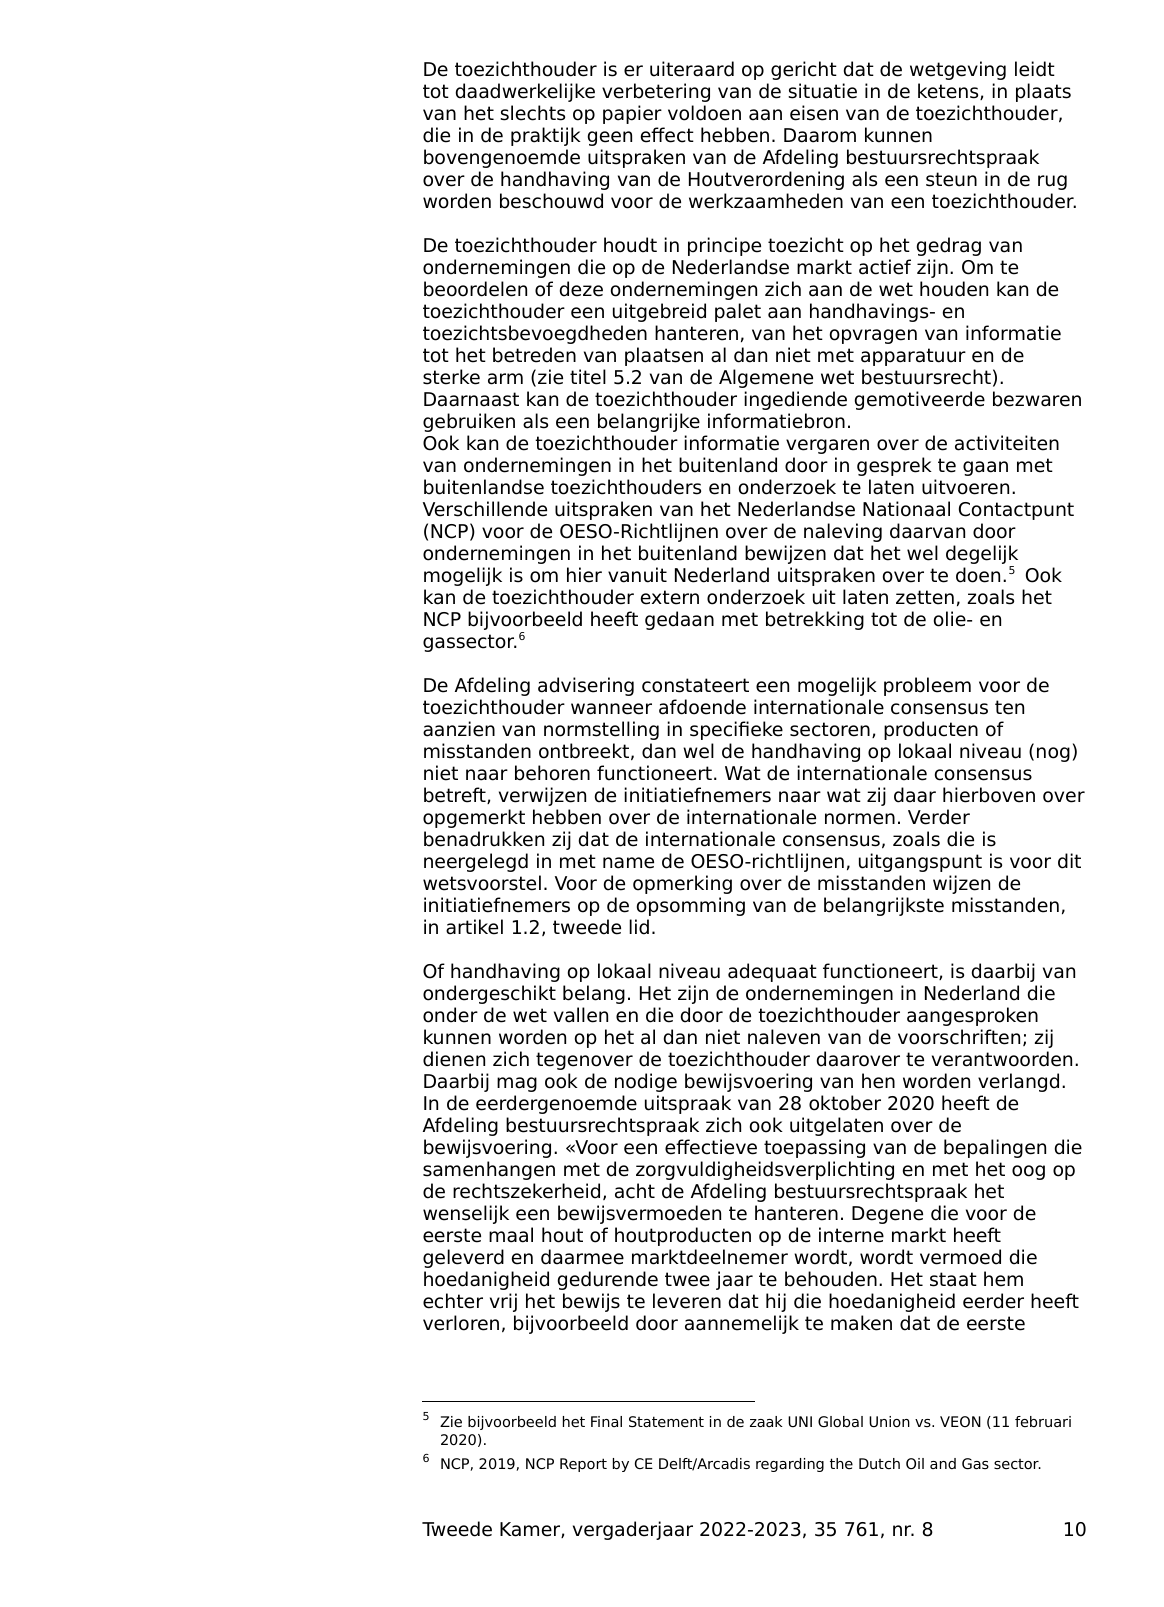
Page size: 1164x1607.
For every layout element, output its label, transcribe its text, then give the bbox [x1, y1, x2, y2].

text Of handhaving op lokaal niveau adequaat functioneert, is daarbij van ondergeschikt belang. Het zijn de ondernemingen in Nederland die onder de wet vallen en die door de toezichthouder aangesproken kunnen worden op het al dan niet naleven van de voorschriften; zij dienen zich tegenover de toezichthouder daarover te verantwoorden. Daarbij mag ook de nodige bewijsvoering van hen worden verlangd. In de eerdergenoemde uitspraak van 28 oktober 2020 heeft de Afdeling bestuursrechtspraak zich ook uitgelaten over de bewijsvoering. «Voor een effectieve toepassing van de bepalingen die samenhangen met de zorgvuldigheidsverplichting en met het oog op de rechtszekerheid, acht de Afdeling bestuursrechtspraak het wenselijk een bewijsvermoeden te hanteren. Degene die voor de eerste maal hout of houtproducten op de interne markt heeft geleverd en daarmee marktdeelnemer wordt, wordt vermoed die hoedanigheid gedurende twee jaar te behouden. Het staat hem echter vrij het bewijs te leveren dat hij die hoedanigheid eerder heeft verloren, bijvoorbeeld door aannemelijk te maken dat de eerste [422, 961, 1087, 1334]
text Zie bijvoorbeeld het Final Statement in de zaak UNI Global Union vs. VEON (11 februari 2020). [422, 1410, 1087, 1449]
text De Afdeling advisering constateert een mogelijk probleem voor de toezichthouder wanneer afdoende internationale consensus ten aanzien van normstelling in specifieke sectoren, producten of misstanden ontbreekt, dan wel de handhaving op lokaal niveau (nog) niet naar behoren functioneert. Wat de internationale consensus betreft, verwijzen de initiatiefnemers naar wat zij daar hierboven over opgemerkt hebben over de internationale normen. Verder benadrukken zij dat de internationale consensus, zoals die is neergelegd in met name de OESO-richtlijnen, uitgangspunt is voor dit wetsvoorstel. Voor de opmerking over de misstanden wijzen de initiatiefnemers op de opsomming van de belangrijkste misstanden, in artikel 1.2, tweede lid. [422, 675, 1087, 939]
text De toezichthouder is er uiteraard op gericht dat de wetgeving leidt tot daadwerkelijke verbetering van de situatie in de ketens, in plaats van het slechts op papier voldoen aan eisen van de toezichthouder, die in de praktijk geen effect hebben. Daarom kunnen bovengenoemde uitspraken van de Afdeling bestuursrechtspraak over de handhaving van de Houtverordening als een steun in de rug worden beschouwd voor de werkzaamheden van een toezichthouder. [422, 59, 1087, 213]
text NCP, 2019, NCP Report by CE Delft/Arcadis regarding the Dutch Oil and Gas sector. [422, 1452, 1087, 1474]
text De toezichthouder houdt in principe toezicht op het gedrag van ondernemingen die op de Nederlandse markt actief zijn. Om te beoordelen of deze ondernemingen zich aan de wet houden kan de toezichthouder een uitgebreid palet aan handhavings- en toezichtsbevoegdheden hanteren, van het opvragen van informatie tot het betreden van plaatsen al dan niet met apparatuur en de sterke arm (zie titel 5.2 van de Algemene wet bestuursrecht). Daarnaast kan de toezichthouder ingediende gemotiveerde bezwaren gebruiken als een belangrijke informatiebron. [422, 235, 1087, 433]
text Ook kan de toezichthouder informatie vergaren over de activiteiten van ondernemingen in het buitenland door in gesprek te gaan met buitenlandse toezichthouders en onderzoek te laten uitvoeren. Verschillende uitspraken van het Nederlandse Nationaal Contactpunt (NCP) voor de OESO-Richtlijnen over de naleving daarvan door ondernemingen in het buitenland bewijzen dat het wel degelijk mogelijk is om hier vanuit Nederland uitspraken over te doen. Ook kan de toezichthouder extern onderzoek uit laten zetten, zoals het NCP bijvoorbeeld heeft gedaan met betrekking tot de olie- en gassector. [422, 433, 1087, 653]
